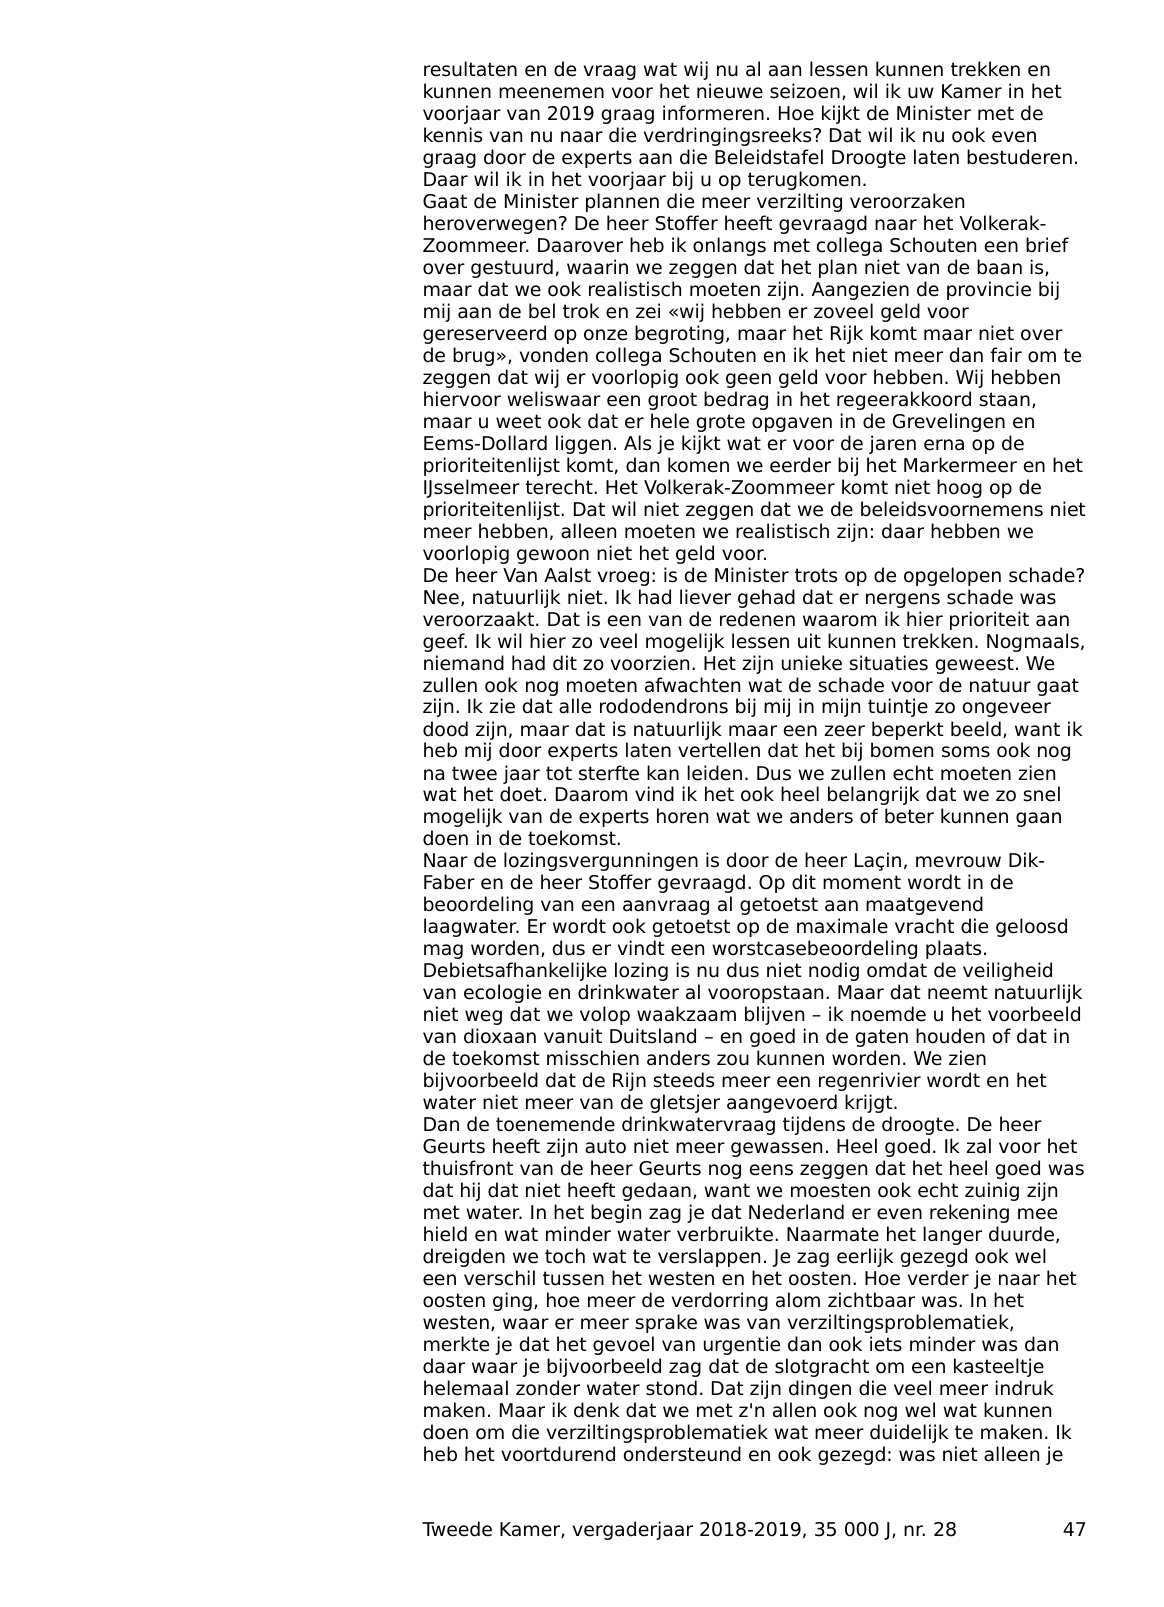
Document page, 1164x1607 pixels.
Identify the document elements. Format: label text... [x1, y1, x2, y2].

text Naar de lozingsvergunningen is door de heer Laçin, mevrouw Dik-Faber en de heer Stoffer gevraagd. Op dit moment wordt in de beoordeling van een aanvraag al getoetst aan maatgevend laagwater. Er wordt ook getoetst op de maximale vracht die geloosd mag worden, dus er vindt een worstcasebeoordeling plaats. Debietsafhankelijke lozing is nu dus niet nodig omdat de veiligheid van ecologie en drinkwater al vooropstaan. Maar dat neemt natuurlijk niet weg dat we volop waakzaam blijven – ik noemde u het voorbeeld van dioxaan vanuit Duitsland – en goed in de gaten houden of dat in de toekomst misschien anders zou kunnen worden. We zien bijvoorbeeld dat de Rijn steeds meer een regenrivier wordt en het water niet meer van de gletsjer aangevoerd krijgt. [422, 850, 1087, 1114]
text resultaten en de vraag wat wij nu al aan lessen kunnen trekken en kunnen meenemen voor het nieuwe seizoen, wil ik uw Kamer in het voorjaar van 2019 graag informeren. Hoe kijkt de Minister met de kennis van nu naar die verdringingsreeks? Dat wil ik nu ook even graag door de experts aan die Beleidstafel Droogte laten bestuderen. Daar wil ik in het voorjaar bij u op terugkomen. [422, 59, 1087, 191]
text Dan de toenemende drinkwatervraag tijdens de droogte. De heer Geurts heeft zijn auto niet meer gewassen. Heel goed. Ik zal voor het thuisfront van de heer Geurts nog eens zeggen dat het heel goed was dat hij dat niet heeft gedaan, want we moesten ook echt zuinig zijn met water. In het begin zag je dat Nederland er even rekening mee hield en wat minder water verbruikte. Naarmate het langer duurde, dreigden we toch wat te verslappen. Je zag eerlijk gezegd ook wel een verschil tussen het westen en het oosten. Hoe verder je naar het oosten ging, hoe meer de verdorring alom zichtbaar was. In het westen, waar er meer sprake was van verziltingsproblematiek, merkte je dat het gevoel van urgentie dan ook iets minder was dan daar waar je bijvoorbeeld zag dat de slotgracht om een kasteeltje helemaal zonder water stond. Dat zijn dingen die veel meer indruk maken. Maar ik denk dat we met z'n allen ook nog wel wat kunnen doen om die verziltingsproblematiek wat meer duidelijk te maken. Ik heb het voortdurend ondersteund en ook gezegd: was niet alleen je [422, 1114, 1087, 1466]
text Gaat de Minister plannen die meer verzilting veroorzaken heroverwegen? De heer Stoffer heeft gevraagd naar het Volkerak-Zoommeer. Daarover heb ik onlangs met collega Schouten een brief over gestuurd, waarin we zeggen dat het plan niet van de baan is, maar dat we ook realistisch moeten zijn. Aangezien de provincie bij mij aan de bel trok en zei «wij hebben er zoveel geld voor gereserveerd op onze begroting, maar het Rijk komt maar niet over de brug», vonden collega Schouten en ik het niet meer dan fair om te zeggen dat wij er voorlopig ook geen geld voor hebben. Wij hebben hiervoor weliswaar een groot bedrag in het regeerakkoord staan, maar u weet ook dat er hele grote opgaven in de Grevelingen en Eems-Dollard liggen. Als je kijkt wat er voor de jaren erna op de prioriteitenlijst komt, dan komen we eerder bij het Markermeer en het IJsselmeer terecht. Het Volkerak-Zoommeer komt niet hoog op de prioriteitenlijst. Dat wil niet zeggen dat we de beleidsvoornemens niet meer hebben, alleen moeten we realistisch zijn: daar hebben we voorlopig gewoon niet het geld voor. [422, 191, 1087, 564]
text De heer Van Aalst vroeg: is de Minister trots op de opgelopen schade? Nee, natuurlijk niet. Ik had liever gehad dat er nergens schade was veroorzaakt. Dat is een van de redenen waarom ik hier prioriteit aan geef. Ik wil hier zo veel mogelijk lessen uit kunnen trekken. Nogmaals, niemand had dit zo voorzien. Het zijn unieke situaties geweest. We zullen ook nog moeten afwachten wat de schade voor de natuur gaat zijn. Ik zie dat alle rododendrons bij mij in mijn tuintje zo ongeveer dood zijn, maar dat is natuurlijk maar een zeer beperkt beeld, want ik heb mij door experts laten vertellen dat het bij bomen soms ook nog na twee jaar tot sterfte kan leiden. Dus we zullen echt moeten zien wat het doet. Daarom vind ik het ook heel belangrijk dat we zo snel mogelijk van de experts horen wat we anders of beter kunnen gaan doen in de toekomst. [422, 564, 1087, 850]
